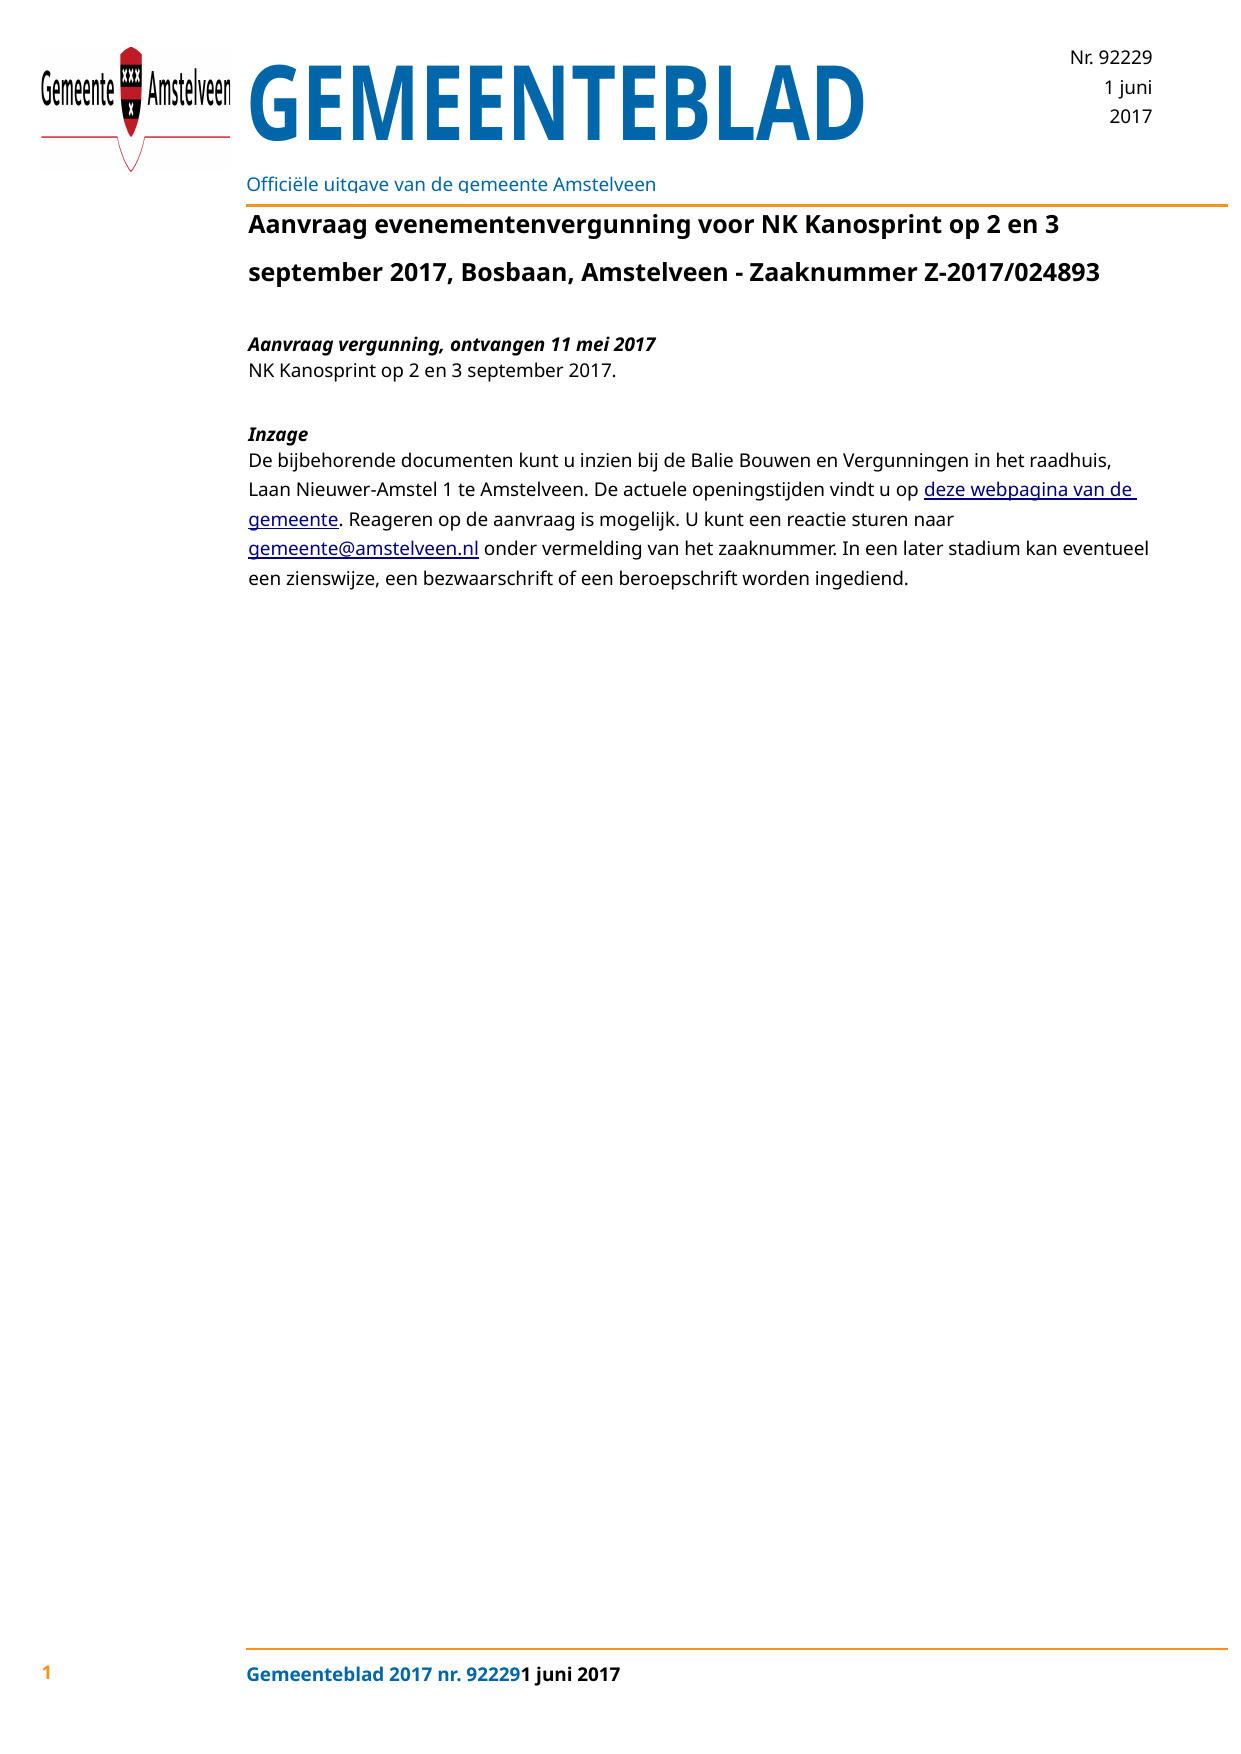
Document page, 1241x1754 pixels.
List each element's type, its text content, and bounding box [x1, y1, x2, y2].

picture [41, 47, 231, 172]
text Inzage [248, 421, 1152, 447]
text De bijbehorende documenten kunt u inzien bij de Balie Bouwen en Vergunningen in het raadhuis, Laan Nieuwer-Amstel 1 te Amstelveen. De actuele openingstijden vindt u op deze webpagina van de gemeente. Reageren op de aanvraag is mogelijk. U kunt een reactie sturen naar gemeente@amstelveen.nl onder vermelding van het zaaknummer. In een later stadium kan eventueel een zienswijze, een bezwaarschrift of een beroepschrift worden ingediend. [248, 447, 1152, 591]
text Aanvraag evenementenvergunning voor NK Kanosprint op 2 en 3 september 2017, Bosbaan, Amstelveen - Zaaknummer Z-2017/024893 [248, 207, 1152, 288]
text Aanvraag vergunning, ontvangen 11 mei 2017 [248, 331, 1152, 357]
text NK Kanosprint op 2 en 3 september 2017. [248, 357, 1152, 383]
